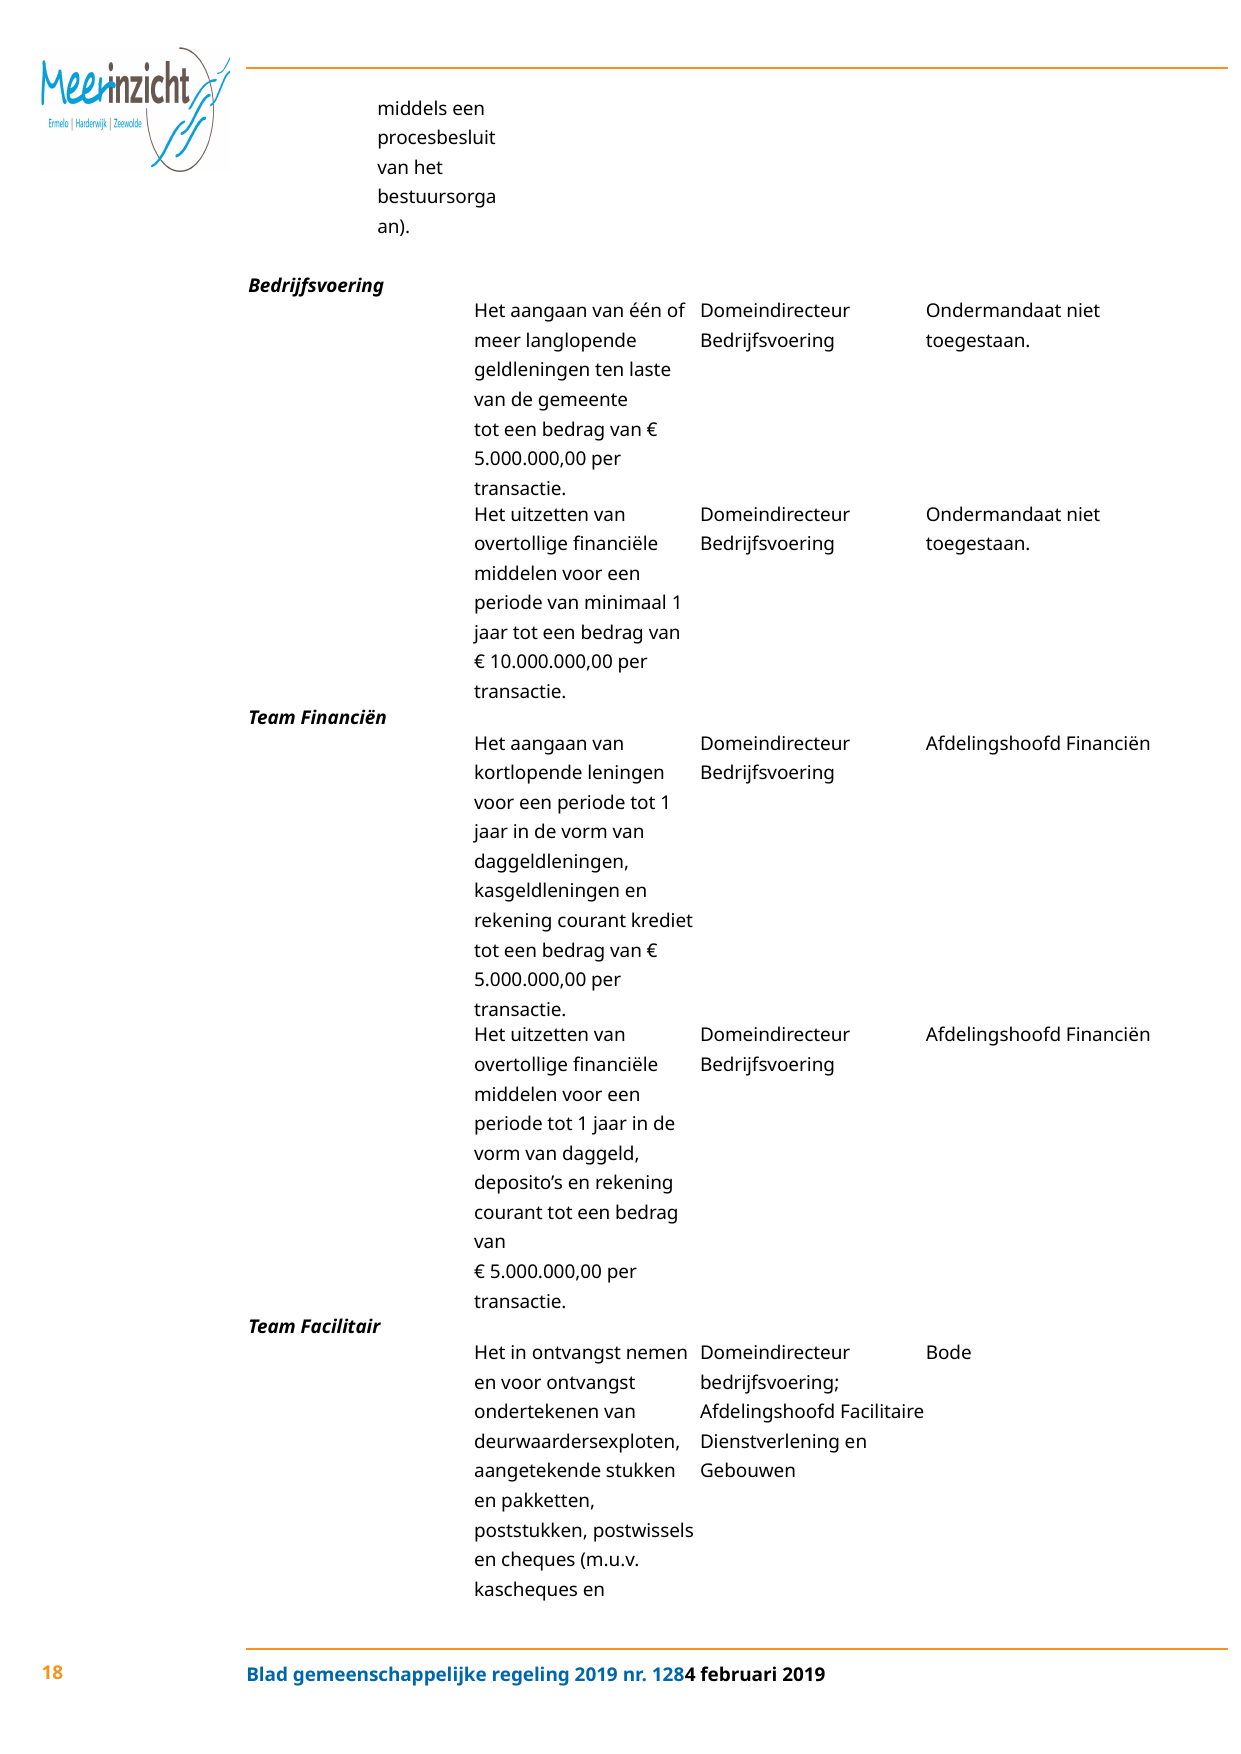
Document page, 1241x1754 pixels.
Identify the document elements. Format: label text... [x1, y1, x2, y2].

table_cell Het aangaan van één of meer langlopende geldleningen ten laste van de gemeente tot een bedrag van € 5.000.000,00 per transactie. [474, 298, 700, 501]
table_cell Domeindirecteur Bedrijfsvoering [700, 730, 926, 1022]
picture [41, 47, 231, 172]
table_cell Ondermandaat niet toegestaan. [926, 501, 1152, 704]
table_cell Afdelingshoofd Financiën [926, 1022, 1152, 1314]
table_cell [248, 298, 474, 501]
table_cell [248, 1022, 474, 1314]
table_cell [506, 95, 635, 239]
table_cell Bode [926, 1339, 1152, 1602]
table_header Bedrijfsvoering [248, 272, 1152, 297]
table_cell [635, 95, 764, 239]
table_cell Team Facilitair [248, 1314, 1152, 1339]
table_cell Het uitzetten van overtollige financiële middelen voor een periode van minimaal 1 jaar tot een bedrag van € 10.000.000,00 per transactie. [474, 501, 700, 704]
table_cell [764, 95, 893, 239]
table_cell [248, 95, 377, 239]
table_cell [248, 1339, 474, 1602]
table_cell Domeindirecteur Bedrijfsvoering [700, 501, 926, 704]
table_cell Ondermandaat niet toegestaan. [926, 298, 1152, 501]
table_cell Het in ontvangst nemen en voor ontvangst ondertekenen van deurwaardersexploten, aangetekende stukken en pakketten, poststukken, postwissels en cheques (m.u.v. kascheques en [474, 1339, 700, 1602]
table_cell [248, 501, 474, 704]
table_cell Team Financiën [248, 704, 1152, 730]
table_cell Domeindirecteur Bedrijfsvoering [700, 1022, 926, 1314]
table_cell Het aangaan van kortlopende leningen voor een periode tot 1 jaar in de vorm van daggeldleningen, kasgeldleningen en rekening courant krediet tot een bedrag van € 5.000.000,00 per transactie. [474, 730, 700, 1022]
table_cell Domeindirecteur Bedrijfsvoering [700, 298, 926, 501]
table_cell middels een procesbesluit van het bestuursorgaan). [377, 95, 506, 239]
table_cell Domeindirecteur bedrijfsvoering; Afdelingshoofd Facilitaire Dienstverlening en Gebouwen [700, 1339, 926, 1602]
table_cell Afdelingshoofd Financiën [926, 730, 1152, 1022]
table_cell [248, 730, 474, 1022]
table_cell Het uitzetten van overtollige financiële middelen voor een periode tot 1 jaar in de vorm van daggeld, deposito’s en rekening courant tot een bedrag van € 5.000.000,00 per transactie. [474, 1022, 700, 1314]
